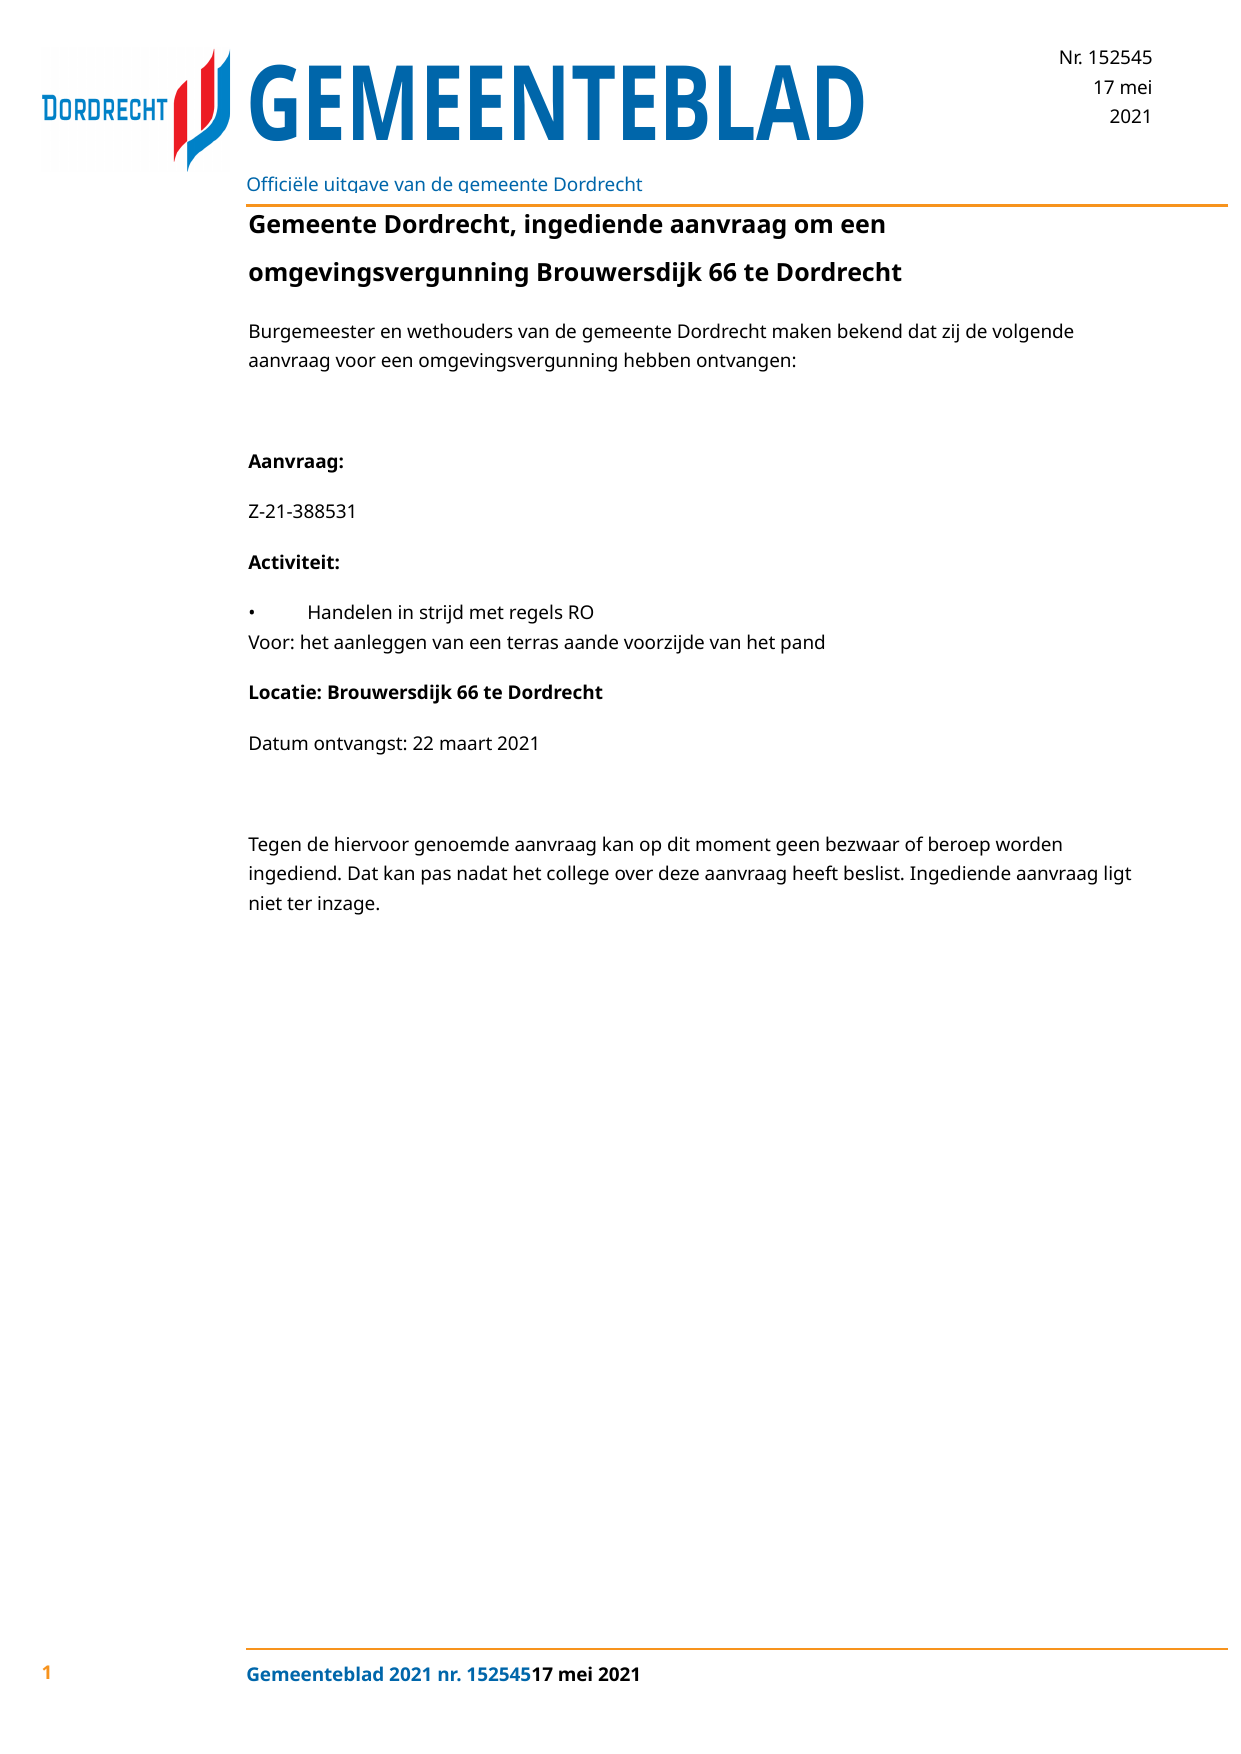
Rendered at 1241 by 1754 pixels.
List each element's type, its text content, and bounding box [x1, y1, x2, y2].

text Aanvraag: [248, 448, 1152, 474]
list Handelen in strijd met regels RO [248, 599, 1152, 625]
text Burgemeester en wethouders van de gemeente Dordrecht maken bekend dat zij de volgende aanvraag voor een omgevingsvergunning hebben ontvangen: [248, 318, 1152, 373]
text Datum ontvangst: 22 maart 2021 [248, 730, 1152, 756]
text Locatie: Brouwersdijk 66 te Dordrecht [248, 679, 1152, 705]
picture [41, 47, 231, 172]
text Tegen de hiervoor genoemde aanvraag kan op dit moment geen bezwaar of beroep worden ingediend. Dat kan pas nadat het college over deze aanvraag heeft beslist. Ingediende aanvraag ligt niet ter inzage. [248, 831, 1152, 916]
text Voor: het aanleggen van een terras aande voorzijde van het pand [248, 629, 1152, 655]
text Z-21-388531 [248, 499, 1152, 524]
text Gemeente Dordrecht, ingediende aanvraag om een omgevingsvergunning Brouwersdijk 66 te Dordrecht [248, 207, 1152, 288]
text Activiteit: [248, 549, 1152, 575]
